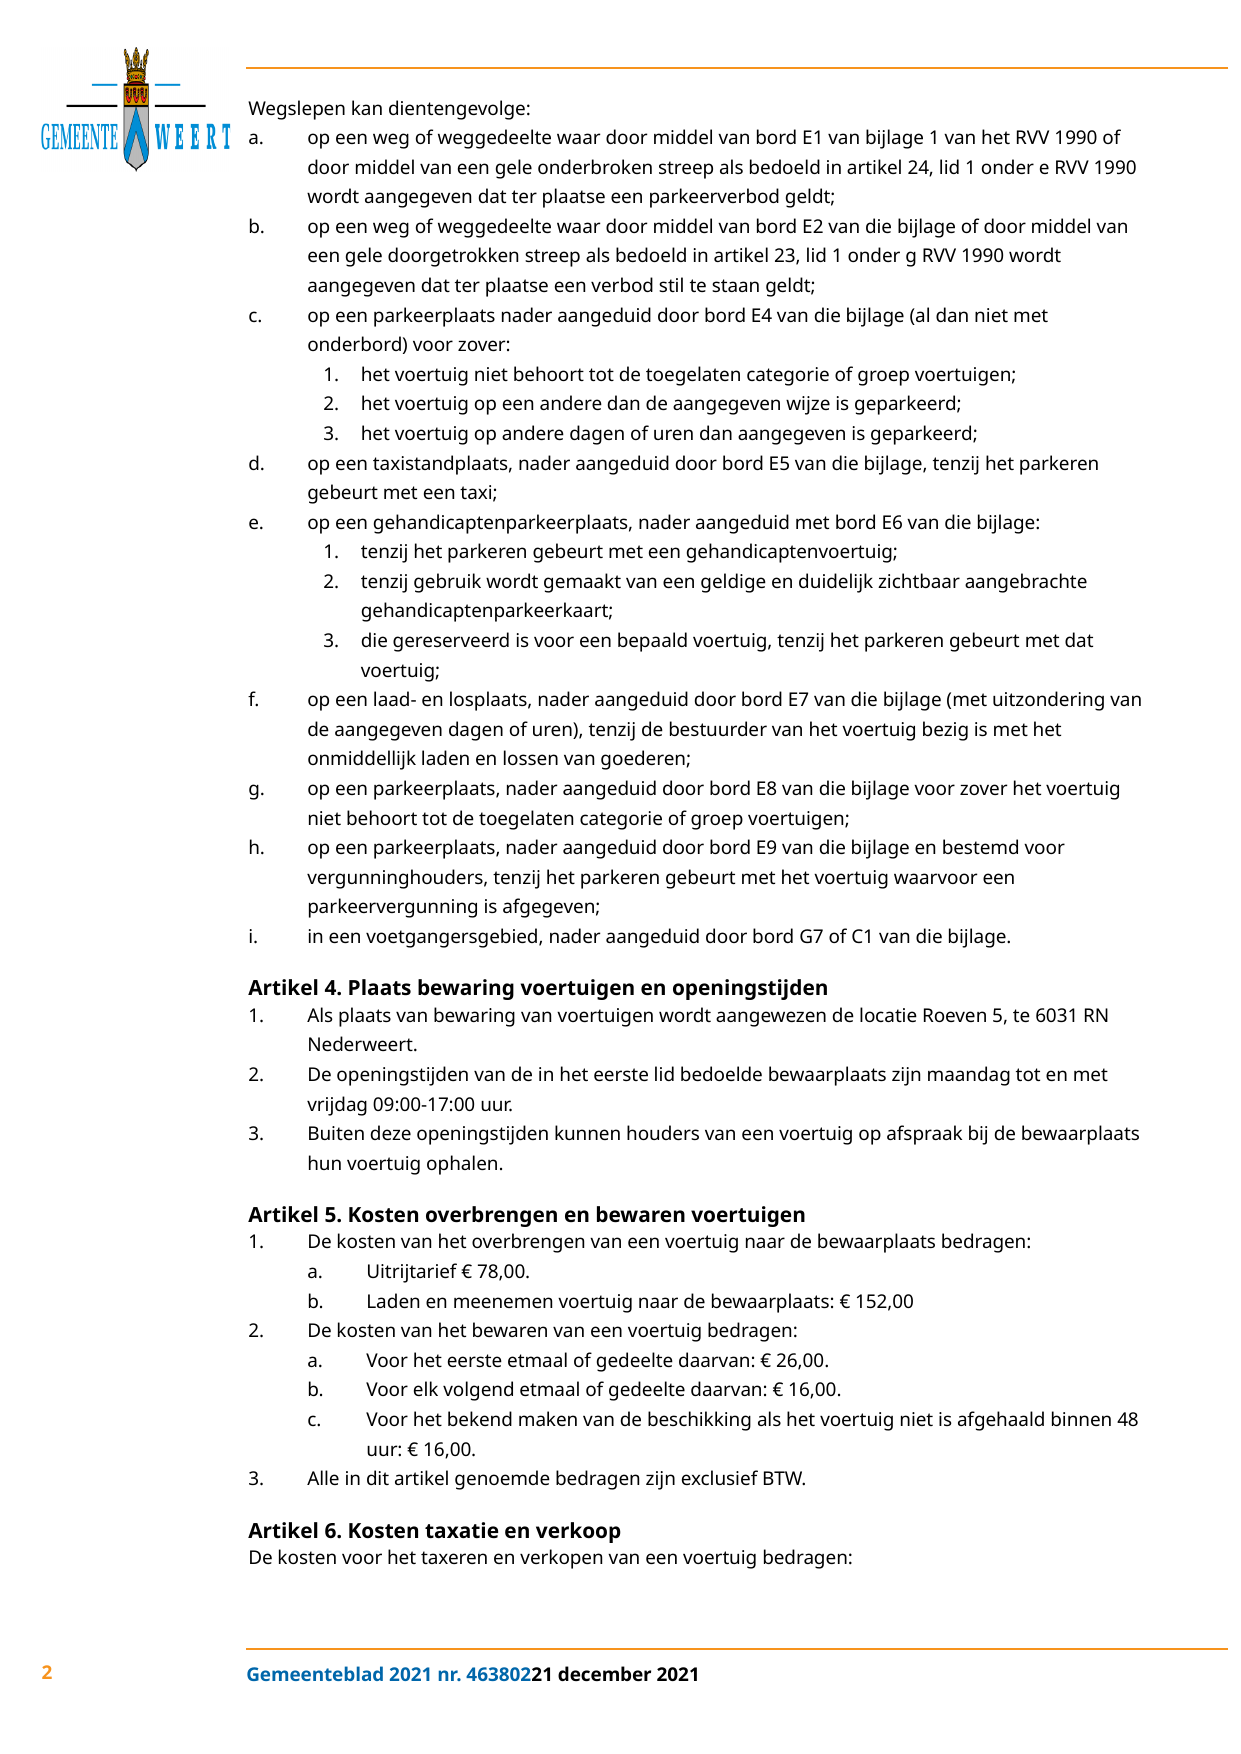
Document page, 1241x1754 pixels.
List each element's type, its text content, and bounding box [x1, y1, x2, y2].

text Artikel 6. Kosten taxatie en verkoop [248, 1516, 1152, 1544]
list tenzij het parkeren gebeurt met een gehandicaptenvoertuig; [323, 538, 1152, 564]
list het voertuig niet behoort tot de toegelaten categorie of groep voertuigen; [323, 361, 1152, 387]
list Voor elk volgend etmaal of gedeelte daarvan: € 16,00. [307, 1377, 1152, 1402]
list Als plaats van bewaring van voertuigen wordt aangewezen de locatie Roeven 5, te 6031 RN Nederweert. [248, 1002, 1152, 1057]
list Buiten deze openingstijden kunnen houders van een voertuig op afspraak bij de bewaarplaats hun voertuig ophalen. [248, 1120, 1152, 1176]
list het voertuig op andere dagen of uren dan aangegeven is geparkeerd; [323, 420, 1152, 446]
list Laden en meenemen voertuig naar de bewaarplaats: € 152,00 [307, 1288, 1152, 1314]
list in een voetgangersgebied, nader aangeduid door bord G7 of C1 van die bijlage. [248, 923, 1152, 949]
list Voor het eerste etmaal of gedeelte daarvan: € 26,00. [307, 1347, 1152, 1373]
list op een taxistandplaats, nader aangeduid door bord E5 van die bijlage, tenzij het parkeren gebeurt met een taxi; [248, 450, 1152, 505]
list op een laad- en losplaats, nader aangeduid door bord E7 van die bijlage (met uitzondering van de aangegeven dagen of uren), tenzij de bestuurder van het voertuig bezig is met het onmiddellijk laden en lossen van goederen; [248, 686, 1152, 771]
list op een parkeerplaats nader aangeduid door bord E4 van die bijlage (al dan niet met onderbord) voor zover: [248, 302, 1152, 357]
list Alle in dit artikel genoemde bedragen zijn exclusief BTW. [248, 1465, 1152, 1491]
list De kosten van het bewaren van een voertuig bedragen: [248, 1317, 1152, 1343]
list op een parkeerplaats, nader aangeduid door bord E9 van die bijlage en bestemd voor vergunninghouders, tenzij het parkeren gebeurt met het voertuig waarvoor een parkeervergunning is afgegeven; [248, 834, 1152, 919]
list Voor het bekend maken van de beschikking als het voertuig niet is afgehaald binnen 48 uur: € 16,00. [307, 1406, 1152, 1462]
list tenzij gebruik wordt gemaakt van een geldige en duidelijk zichtbaar aangebrachte gehandicaptenparkeerkaart; [323, 568, 1152, 623]
text De kosten voor het taxeren en verkopen van een voertuig bedragen: [248, 1544, 1152, 1570]
list op een weg of weggedeelte waar door middel van bord E1 van bijlage 1 van het RVV 1990 of door middel van een gele onderbroken streep als bedoeld in artikel 24, lid 1 onder e RVV 1990 wordt aangegeven dat ter plaatse een parkeerverbod geldt; [248, 124, 1152, 209]
list op een parkeerplaats, nader aangeduid door bord E8 van die bijlage voor zover het voertuig niet behoort tot de toegelaten categorie of groep voertuigen; [248, 775, 1152, 831]
list op een weg of weggedeelte waar door middel van bord E2 van die bijlage of door middel van een gele doorgetrokken streep als bedoeld in artikel 23, lid 1 onder g RVV 1990 wordt aangegeven dat ter plaatse een verbod stil te staan geldt; [248, 213, 1152, 298]
list De openingstijden van de in het eerste lid bedoelde bewaarplaats zijn maandag tot en met vrijdag 09:00-17:00 uur. [248, 1061, 1152, 1116]
picture [41, 47, 231, 172]
list die gereserveerd is voor een bepaald voertuig, tenzij het parkeren gebeurt met dat voertuig; [323, 627, 1152, 683]
text Artikel 4. Plaats bewaring voertuigen en openingstijden [248, 973, 1152, 1002]
list Uitrijtarief € 78,00. [307, 1258, 1152, 1284]
text Artikel 5. Kosten overbrengen en bewaren voertuigen [248, 1200, 1152, 1229]
list het voertuig op een andere dan de aangegeven wijze is geparkeerd; [323, 391, 1152, 416]
list De kosten van het overbrengen van een voertuig naar de bewaarplaats bedragen: [248, 1229, 1152, 1254]
text Wegslepen kan dientengevolge: [248, 95, 1152, 121]
list op een gehandicaptenparkeerplaats, nader aangeduid met bord E6 van die bijlage: [248, 509, 1152, 535]
